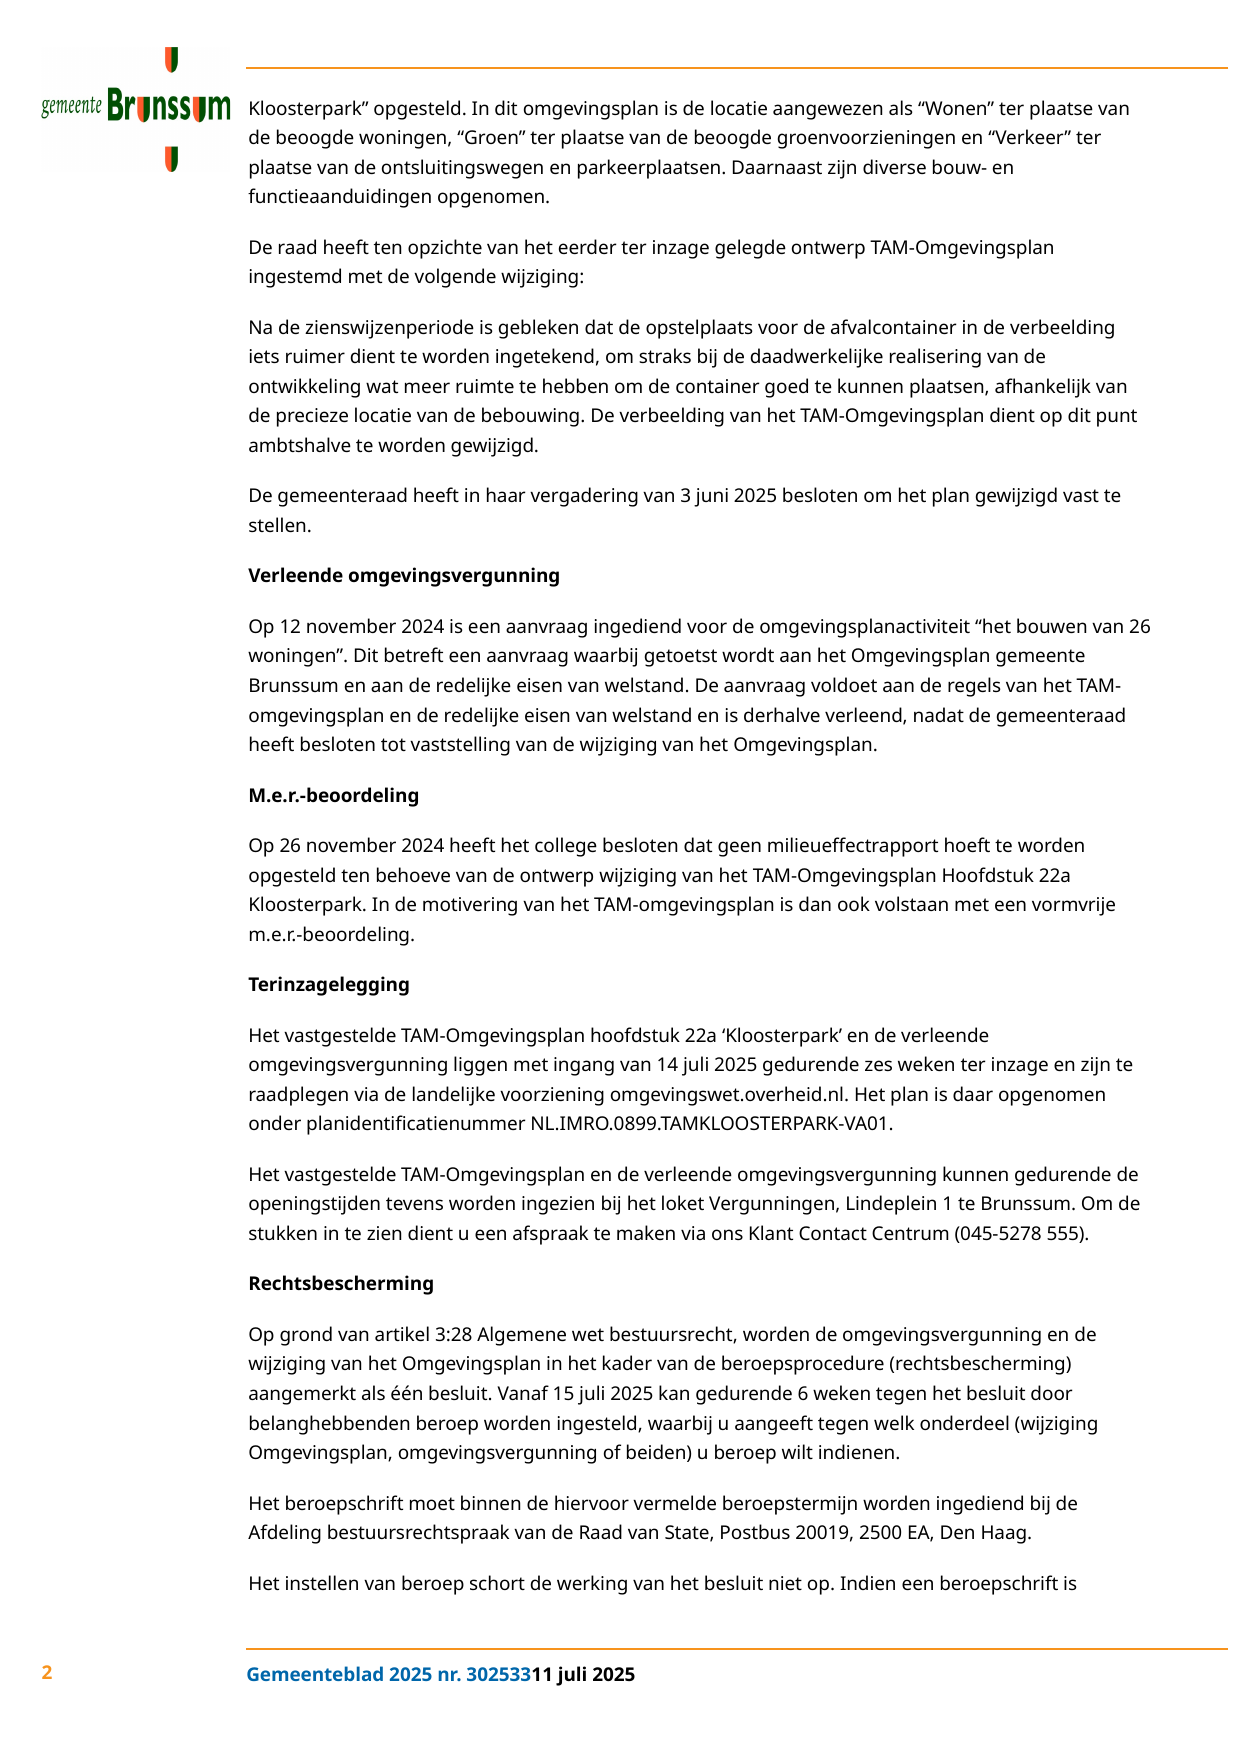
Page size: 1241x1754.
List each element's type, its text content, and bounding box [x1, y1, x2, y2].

text Het beroepschrift moet binnen de hiervoor vermelde beroepstermijn worden ingediend bij de Afdeling bestuursrechtspraak van de Raad van State, Postbus 20019, 2500 EA, Den Haag. [248, 1490, 1152, 1545]
text Op 26 november 2024 heeft het college besloten dat geen milieueffectrapport hoeft te worden opgesteld ten behoeve van de ontwerp wijziging van het TAM-Omgevingsplan Hoofdstuk 22a Kloosterpark. In de motivering van het TAM-omgevingsplan is dan ook volstaan met een vormvrije m.e.r.-beoordeling. [248, 832, 1152, 947]
text Op grond van artikel 3:28 Algemene wet bestuursrecht, worden de omgevingsvergunning en de wijziging van het Omgevingsplan in het kader van de beroepsprocedure (rechtsbescherming) aangemerkt als één besluit. Vanaf 15 juli 2025 kan gedurende 6 weken tegen het besluit door belanghebbenden beroep worden ingesteld, waarbij u aangeeft tegen welk onderdeel (wijziging Omgevingsplan, omgevingsvergunning of beiden) u beroep wilt indienen. [248, 1321, 1152, 1465]
text De raad heeft ten opzichte van het eerder ter inzage gelegde ontwerp TAM-Omgevingsplan ingestemd met de volgende wijziging: [248, 234, 1152, 289]
text Verleende omgevingsvergunning [248, 563, 1152, 588]
text Terinzagelegging [248, 971, 1152, 997]
picture [41, 47, 231, 172]
text Op 12 november 2024 is een aanvraag ingediend voor de omgevingsplanactiviteit “het bouwen van 26 woningen”. Dit betreft een aanvraag waarbij getoetst wordt aan het Omgevingsplan gemeente Brunssum en aan de redelijke eisen van welstand. De aanvraag voldoet aan de regels van het TAM-omgevingsplan en de redelijke eisen van welstand en is derhalve verleend, nadat de gemeenteraad heeft besloten tot vaststelling van de wijziging van het Omgevingsplan. [248, 613, 1152, 757]
text De gemeenteraad heeft in haar vergadering van 3 juni 2025 besloten om het plan gewijzigd vast te stellen. [248, 483, 1152, 538]
text M.e.r.-beoordeling [248, 782, 1152, 808]
text Kloosterpark” opgesteld. In dit omgevingsplan is de locatie aangewezen als “Wonen” ter plaatse van de beoogde woningen, “Groen” ter plaatse van de beoogde groenvoorzieningen en “Verkeer” ter plaatse van de ontsluitingswegen en parkeerplaatsen. Daarnaast zijn diverse bouw- en functieaanduidingen opgenomen. [248, 95, 1152, 209]
text Het vastgestelde TAM-Omgevingsplan en de verleende omgevingsvergunning kunnen gedurende de openingstijden tevens worden ingezien bij het loket Vergunningen, Lindeplein 1 te Brunssum. Om de stukken in te zien dient u een afspraak te maken via ons Klant Contact Centrum (045-5278 555). [248, 1161, 1152, 1246]
text Rechtsbescherming [248, 1271, 1152, 1296]
text Na de zienswijzenperiode is gebleken dat de opstelplaats voor de afvalcontainer in de verbeelding iets ruimer dient te worden ingetekend, om straks bij de daadwerkelijke realisering van de ontwikkeling wat meer ruimte te hebben om de container goed te kunnen plaatsen, afhankelijk van de precieze locatie van de bebouwing. De verbeelding van het TAM-Omgevingsplan dient op dit punt ambtshalve te worden gewijzigd. [248, 314, 1152, 458]
text Het instellen van beroep schort de werking van het besluit niet op. Indien een beroepschrift is [248, 1570, 1152, 1596]
text Het vastgestelde TAM-Omgevingsplan hoofdstuk 22a ‘Kloosterpark’ en de verleende omgevingsvergunning liggen met ingang van 14 juli 2025 gedurende zes weken ter inzage en zijn te raadplegen via de landelijke voorziening omgevingswet.overheid.nl. Het plan is daar opgenomen onder planidentificatienummer NL.IMRO.0899.TAMKLOOSTERPARK-VA01. [248, 1022, 1152, 1136]
